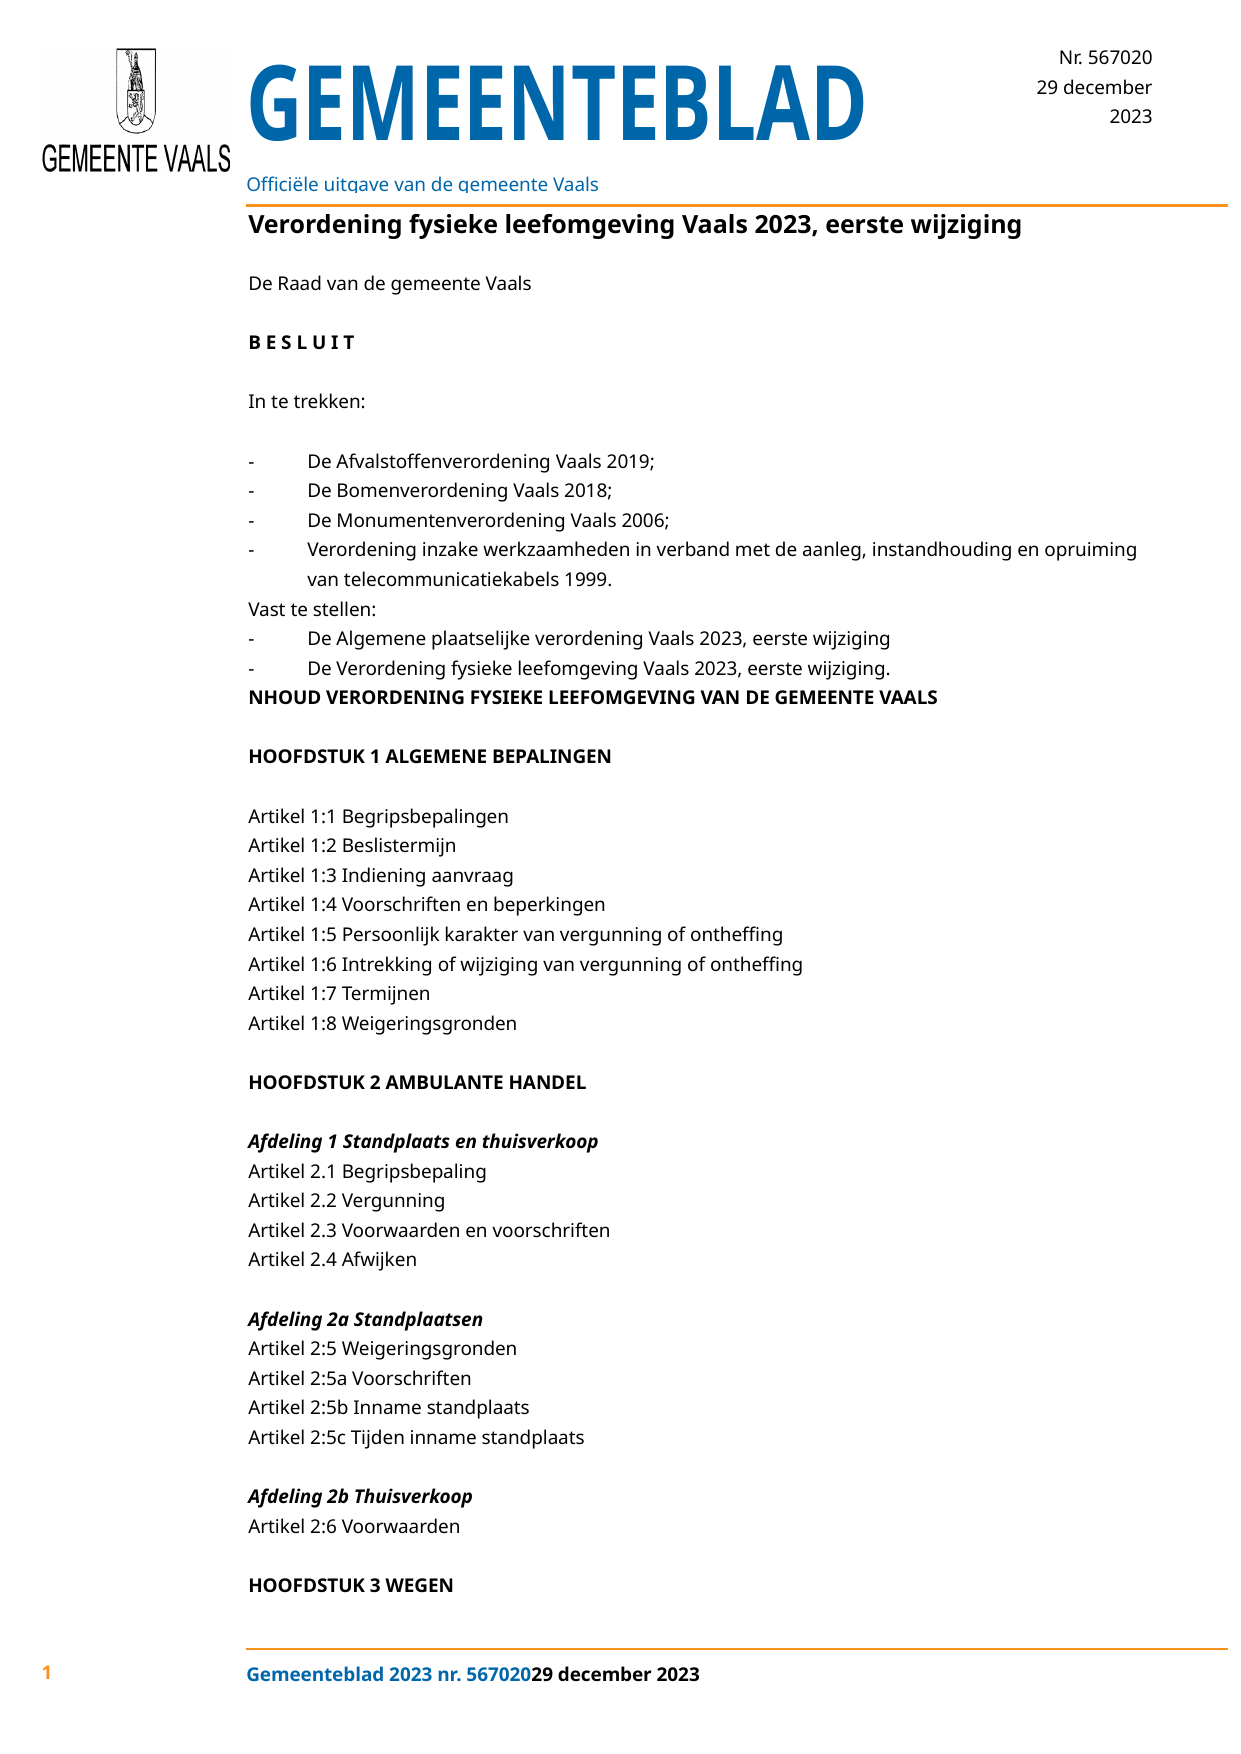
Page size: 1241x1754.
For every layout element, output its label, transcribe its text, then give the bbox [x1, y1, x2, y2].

text Artikel 1:8 Weigeringsgronden [248, 1010, 1152, 1036]
text In te trekken: [248, 389, 1152, 414]
text Artikel 2.2 Vergunning [248, 1187, 1152, 1213]
text Artikel 1:5 Persoonlijk karakter van vergunning of ontheffing [248, 921, 1152, 947]
text Artikel 2.1 Begripsbepaling [248, 1158, 1152, 1183]
list De Afvalstoffenverordening Vaals 2019; [248, 448, 1152, 473]
text Artikel 2:6 Voorwaarden [248, 1513, 1152, 1538]
picture [41, 47, 231, 172]
list De Monumentenverordening Vaals 2006; [248, 507, 1152, 533]
text Artikel 1:6 Intrekking of wijziging van vergunning of ontheffing [248, 951, 1152, 976]
text Artikel 1:1 Begripsbepalingen [248, 803, 1152, 828]
text Artikel 2:5a Voorschriften [248, 1365, 1152, 1391]
text Afdeling 2b Thuisverkoop [248, 1483, 1152, 1509]
text NHOUD VERORDENING FYSIEKE LEEFOMGEVING VAN DE GEMEENTE VAALS [248, 684, 1152, 710]
text Artikel 1:3 Indiening aanvraag [248, 862, 1152, 888]
text De Raad van de gemeente Vaals [248, 270, 1152, 296]
text B E S L U I T [248, 329, 1152, 355]
text Artikel 1:2 Beslistermijn [248, 832, 1152, 858]
text Vast te stellen: [248, 596, 1152, 621]
text Afdeling 2a Standplaatsen [248, 1306, 1152, 1331]
text HOOFDSTUK 3 WEGEN [248, 1572, 1152, 1598]
text HOOFDSTUK 1 ALGEMENE BEPALINGEN [248, 744, 1152, 769]
text Afdeling 1 Standplaats en thuisverkoop [248, 1128, 1152, 1154]
text Artikel 2.3 Voorwaarden en voorschriften [248, 1217, 1152, 1243]
list De Algemene plaatselijke verordening Vaals 2023, eerste wijziging [248, 625, 1152, 651]
text Artikel 2:5b Inname standplaats [248, 1394, 1152, 1420]
list Verordening inzake werkzaamheden in verband met de aanleg, instandhouding en opruiming van telecommunicatiekabels 1999. [248, 537, 1152, 592]
text Artikel 1:4 Voorschriften en beperkingen [248, 892, 1152, 917]
text Verordening fysieke leefomgeving Vaals 2023, eerste wijziging [248, 207, 1152, 241]
text Artikel 1:7 Termijnen [248, 980, 1152, 1006]
list De Bomenverordening Vaals 2018; [248, 477, 1152, 503]
text HOOFDSTUK 2 AMBULANTE HANDEL [248, 1069, 1152, 1095]
text Artikel 2:5c Tijden inname standplaats [248, 1424, 1152, 1450]
text Artikel 2.4 Afwijken [248, 1247, 1152, 1272]
text Artikel 2:5 Weigeringsgronden [248, 1335, 1152, 1361]
list De Verordening fysieke leefomgeving Vaals 2023, eerste wijziging. [248, 655, 1152, 681]
